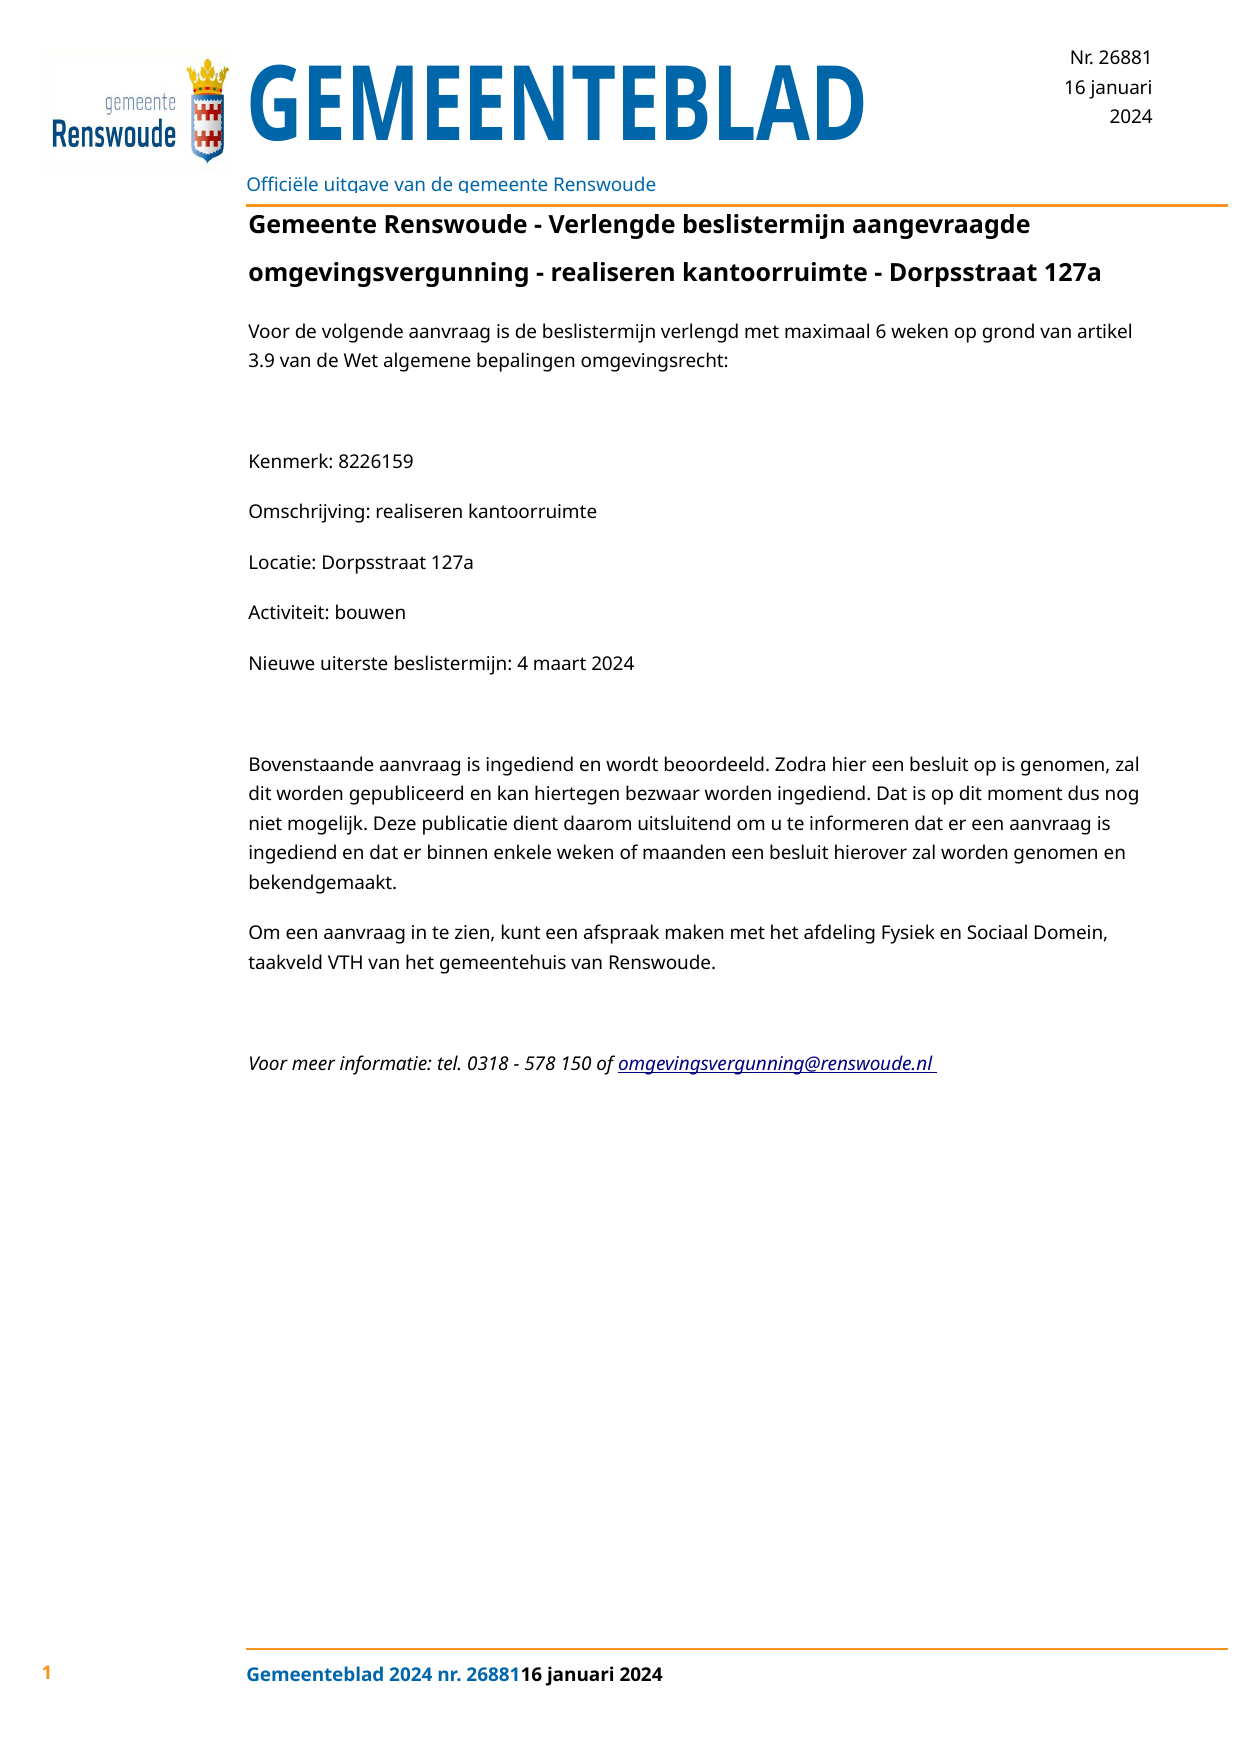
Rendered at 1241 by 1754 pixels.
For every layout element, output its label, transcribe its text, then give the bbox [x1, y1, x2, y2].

text Gemeente Renswoude - Verlengde beslistermijn aangevraagde omgevingsvergunning - realiseren kantoorruimte - Dorpsstraat 127a [248, 207, 1152, 288]
text Kenmerk: 8226159 [248, 448, 1152, 474]
text Locatie: Dorpsstraat 127a [248, 549, 1152, 575]
picture [41, 47, 231, 172]
text Voor de volgende aanvraag is de beslistermijn verlengd met maximaal 6 weken op grond van artikel 3.9 van de Wet algemene bepalingen omgevingsrecht: [248, 318, 1152, 373]
text Nieuwe uiterste beslistermijn: 4 maart 2024 [248, 650, 1152, 676]
text Omschrijving: realiseren kantoorruimte [248, 499, 1152, 524]
text Activiteit: bouwen [248, 599, 1152, 625]
text Bovenstaande aanvraag is ingediend en wordt beoordeeld. Zodra hier een besluit op is genomen, zal dit worden gepubliceerd en kan hiertegen bezwaar worden ingediend. Dat is op dit moment dus nog niet mogelijk. Deze publicatie dient daarom uitsluitend om u te informeren dat er een aanvraag is ingediend en dat er binnen enkele weken of maanden een besluit hierover zal worden genomen en bekendgemaakt. [248, 751, 1152, 895]
text Om een aanvraag in te zien, kunt een afspraak maken met het afdeling Fysiek en Sociaal Domein, taakveld VTH van het gemeentehuis van Renswoude. [248, 919, 1152, 975]
text Voor meer informatie: tel. 0318 - 578 150 of omgevingsvergunning@renswoude.nl [248, 1050, 1152, 1076]
